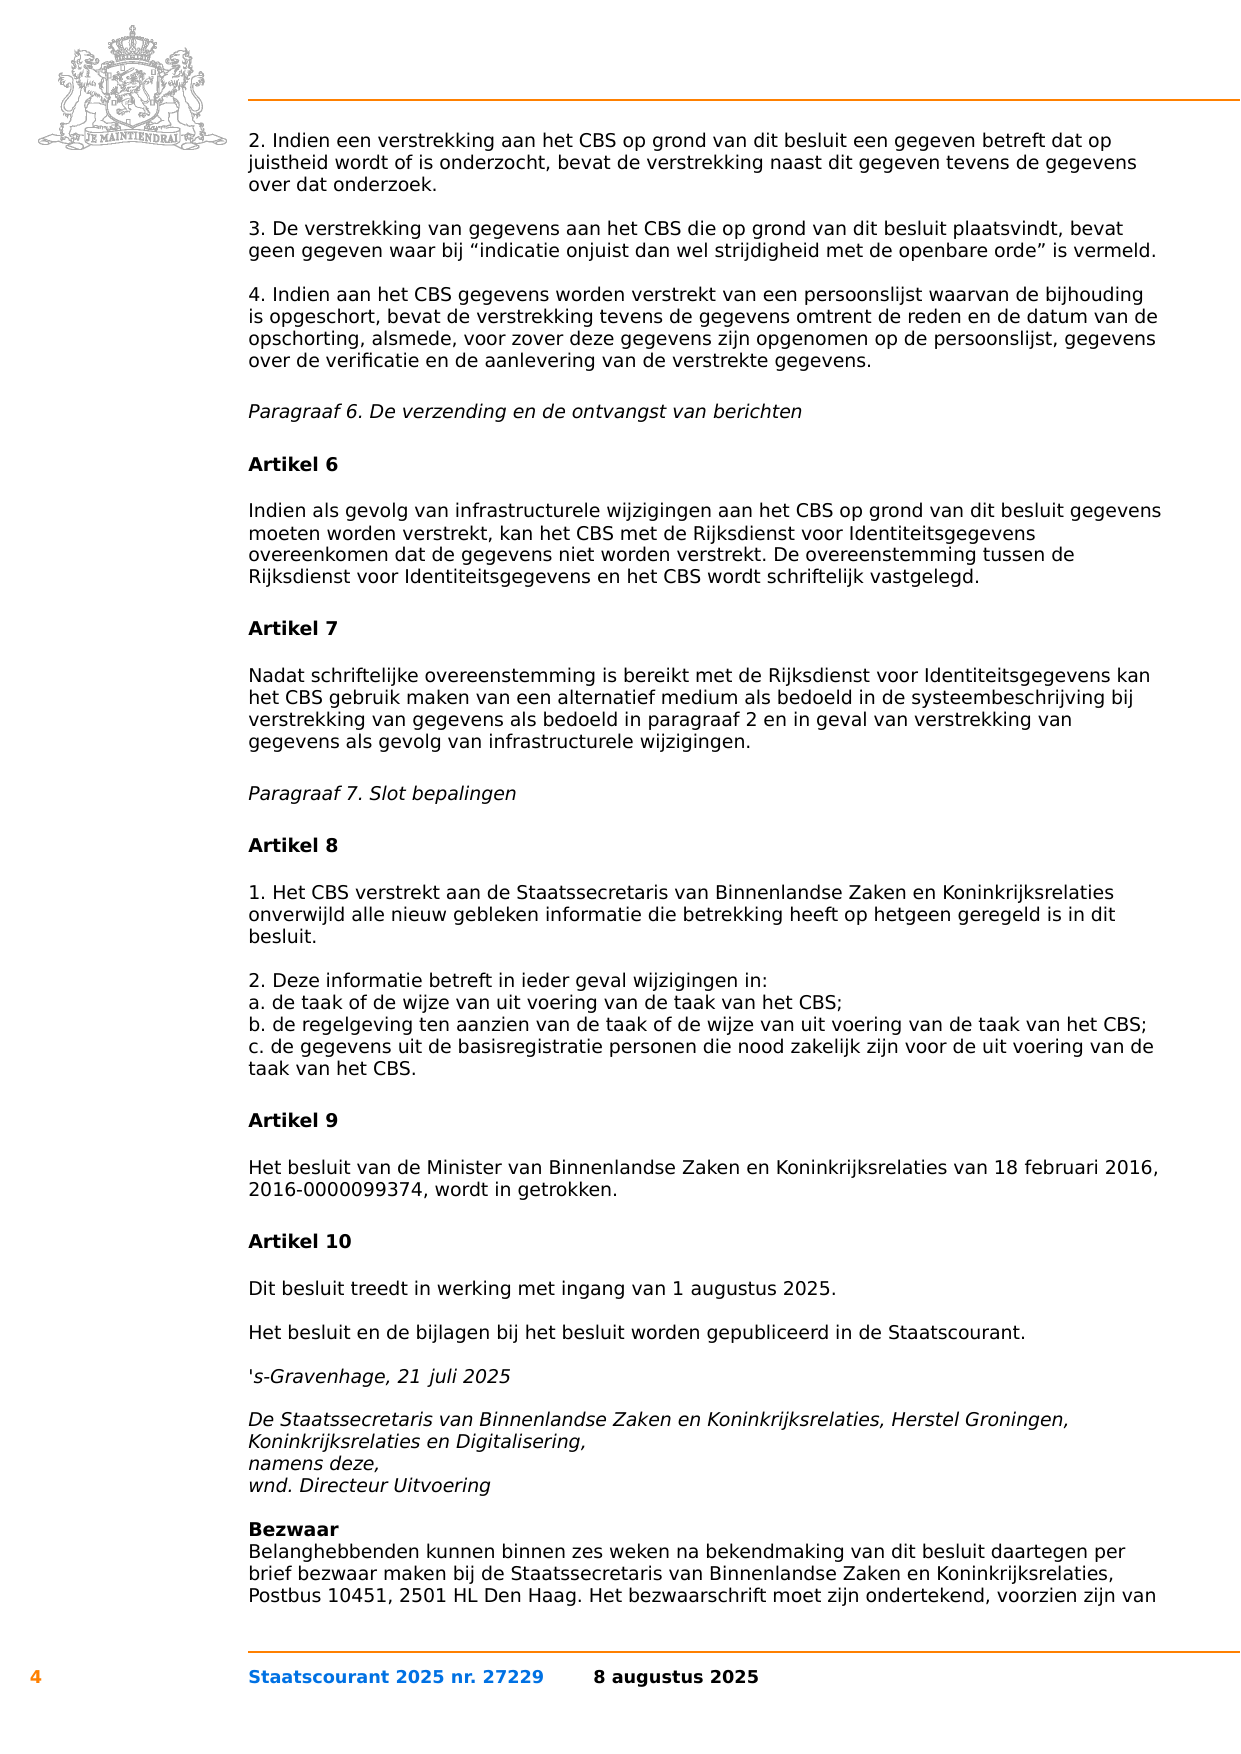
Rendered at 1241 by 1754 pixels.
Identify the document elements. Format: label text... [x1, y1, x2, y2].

text Bezwaar [248, 1519, 1163, 1541]
text Belanghebbenden kunnen binnen zes weken na bekendmaking van dit besluit daartegen per brief bezwaar maken bij de Staatssecretaris van Binnenlandse Zaken en Koninkrijksrelaties, Postbus 10451, 2501 HL Den Haag. Het bezwaarschrift moet zijn ondertekend, voorzien zijn van [248, 1541, 1163, 1607]
subtitle Artikel 10 [248, 1231, 1163, 1253]
text Het besluit van de Minister van Binnenlandse Zaken en Koninkrijksrelaties van 18 februari 2016, 2016-0000099374, wordt in getrokken. [248, 1157, 1163, 1201]
text Dit besluit treedt in werking met ingang van 1 augustus 2025. [248, 1278, 1163, 1300]
subtitle Artikel 8 [248, 835, 1163, 857]
subtitle Artikel 6 [248, 453, 1163, 475]
text 1. Het CBS verstrekt aan de Staatssecretaris van Binnenlandse Zaken en Koninkrijksrelaties onverwijld alle nieuw gebleken informatie die betrekking heeft op hetgeen geregeld is in dit besluit. [248, 882, 1163, 948]
text Indien als gevolg van infrastructurele wijzigingen aan het CBS op grond van dit besluit gegevens moeten worden verstrekt, kan het CBS met de Rijksdienst voor Identiteitsgegevens overeenkomen dat de gegevens niet worden verstrekt. De overeenstemming tussen de Rijksdienst voor Identiteitsgegevens en het CBS wordt schriftelijk vastgelegd. [248, 500, 1163, 588]
text 2. Deze informatie betreft in ieder geval wijzigingen in: [248, 970, 1163, 992]
text 's-Gravenhage, 21 juli 2025 [248, 1366, 1163, 1387]
picture [38, 25, 227, 150]
subtitle Artikel 7 [248, 618, 1163, 640]
subtitle Paragraaf 7. Slot bepalingen [248, 783, 1163, 805]
text De Staatssecretaris van Binnenlandse Zaken en Koninkrijksrelaties, Herstel Groningen, Koninkrijksrelaties en Digitalisering, namens deze, wnd. Directeur Uitvoering [248, 1409, 1163, 1497]
text Het besluit en de bijlagen bij het besluit worden gepubliceerd in de Staatscourant. [248, 1322, 1163, 1344]
text 2. Indien een verstrekking aan het CBS op grond van dit besluit een gegeven betreft dat op juistheid wordt of is onderzocht, bevat de verstrekking naast dit gegeven tevens de gegevens over dat onderzoek. [248, 130, 1163, 196]
text a. de taak of de wijze van uit voering van de taak van het CBS; [248, 992, 1163, 1014]
text Nadat schriftelijke overeenstemming is bereikt met de Rijksdienst voor Identiteitsgegevens kan het CBS gebruik maken van een alternatief medium als bedoeld in de systeembeschrijving bij verstrekking van gegevens als bedoeld in paragraaf 2 en in geval van verstrekking van gegevens als gevolg van infrastructurele wijzigingen. [248, 665, 1163, 753]
subtitle Paragraaf 6. De verzending en de ontvangst van berichten [248, 401, 1163, 423]
subtitle Artikel 9 [248, 1110, 1163, 1132]
text c. de gegevens uit de basisregistratie personen die nood zakelijk zijn voor de uit voering van de taak van het CBS. [248, 1036, 1163, 1080]
text 4. Indien aan het CBS gegevens worden verstrekt van een persoonslijst waarvan de bijhouding is opgeschort, bevat de verstrekking tevens de gegevens omtrent de reden en de datum van de opschorting, alsmede, voor zover deze gegevens zijn opgenomen op de persoonslijst, gegevens over de verificatie en de aanlevering van de verstrekte gegevens. [248, 283, 1163, 371]
text 3. De verstrekking van gegevens aan het CBS die op grond van dit besluit plaatsvindt, bevat geen gegeven waar bij “indicatie onjuist dan wel strijdigheid met de openbare orde” is vermeld. [248, 218, 1163, 262]
text b. de regelgeving ten aanzien van de taak of de wijze van uit voering van de taak van het CBS; [248, 1014, 1163, 1036]
